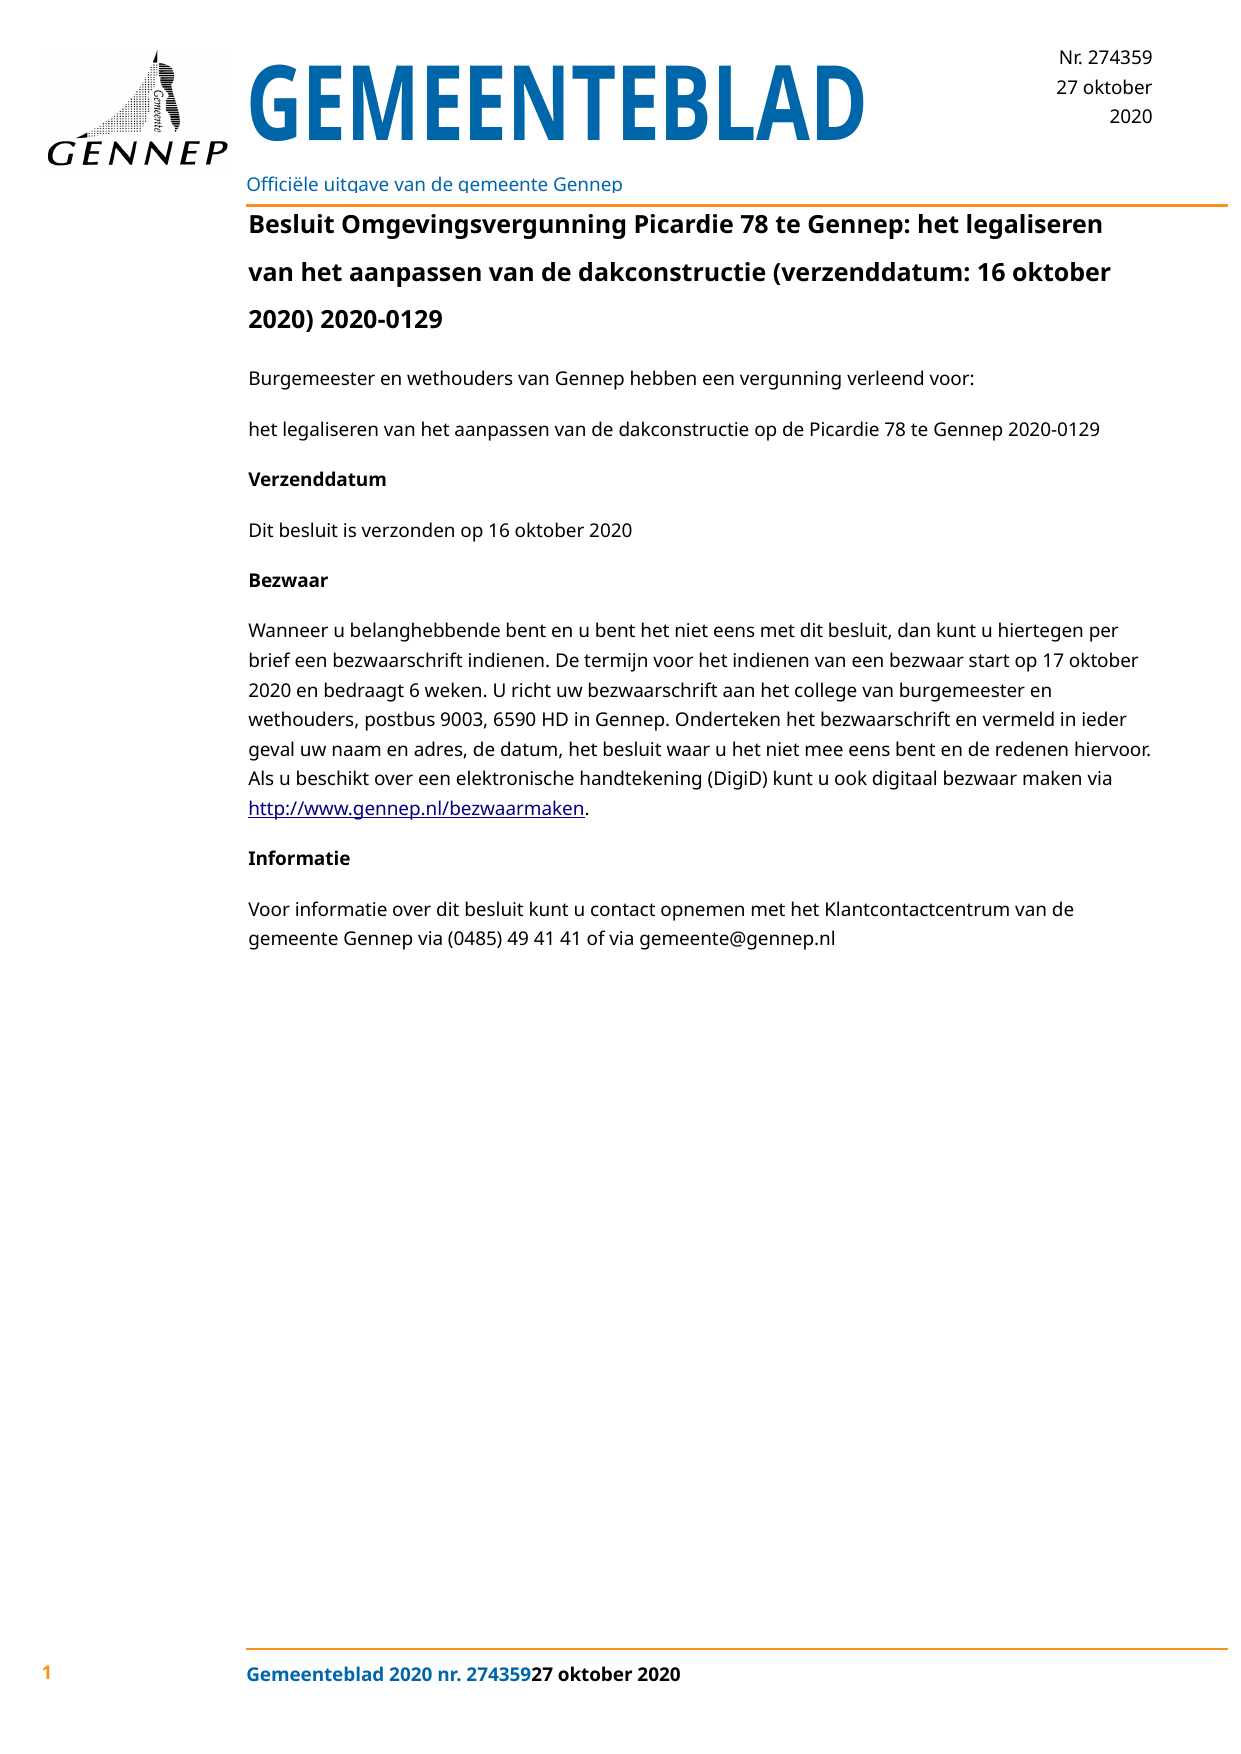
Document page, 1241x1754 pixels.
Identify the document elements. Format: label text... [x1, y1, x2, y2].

text het legaliseren van het aanpassen van de dakconstructie op de Picardie 78 te Gennep 2020-0129 [248, 416, 1152, 442]
text Burgemeester en wethouders van Gennep hebben een vergunning verleend voor: [248, 366, 1152, 391]
text Dit besluit is verzonden op 16 oktober 2020 [248, 517, 1152, 542]
text Verzenddatum [248, 466, 1152, 492]
text Besluit Omgevingsvergunning Picardie 78 te Gennep: het legaliseren van het aanpassen van de dakconstructie (verzenddatum: 16 oktober 2020) 2020-0129 [248, 207, 1152, 336]
text Wanneer u belanghebbende bent en u bent het niet eens met dit besluit, dan kunt u hiertegen per brief een bezwaarschrift indienen. De termijn voor het indienen van een bezwaar start op 17 oktober 2020 en bedraagt 6 weken. U richt uw bezwaarschrift aan het college van burgemeester en wethouders, postbus 9003, 6590 HD in Gennep. Onderteken het bezwaarschrift en vermeld in ieder geval uw naam en adres, de datum, het besluit waar u het niet mee eens bent en de redenen hiervoor. Als u beschikt over een elektronische handtekening (DigiD) kunt u ook digitaal bezwaar maken via http://www.gennep.nl/bezwaarmaken. [248, 618, 1152, 821]
text Informatie [248, 846, 1152, 871]
picture [41, 47, 231, 172]
text Voor informatie over dit besluit kunt u contact opnemen met het Klantcontactcentrum van de gemeente Gennep via (0485) 49 41 41 of via gemeente@gennep.nl [248, 896, 1152, 951]
text Bezwaar [248, 567, 1152, 593]
